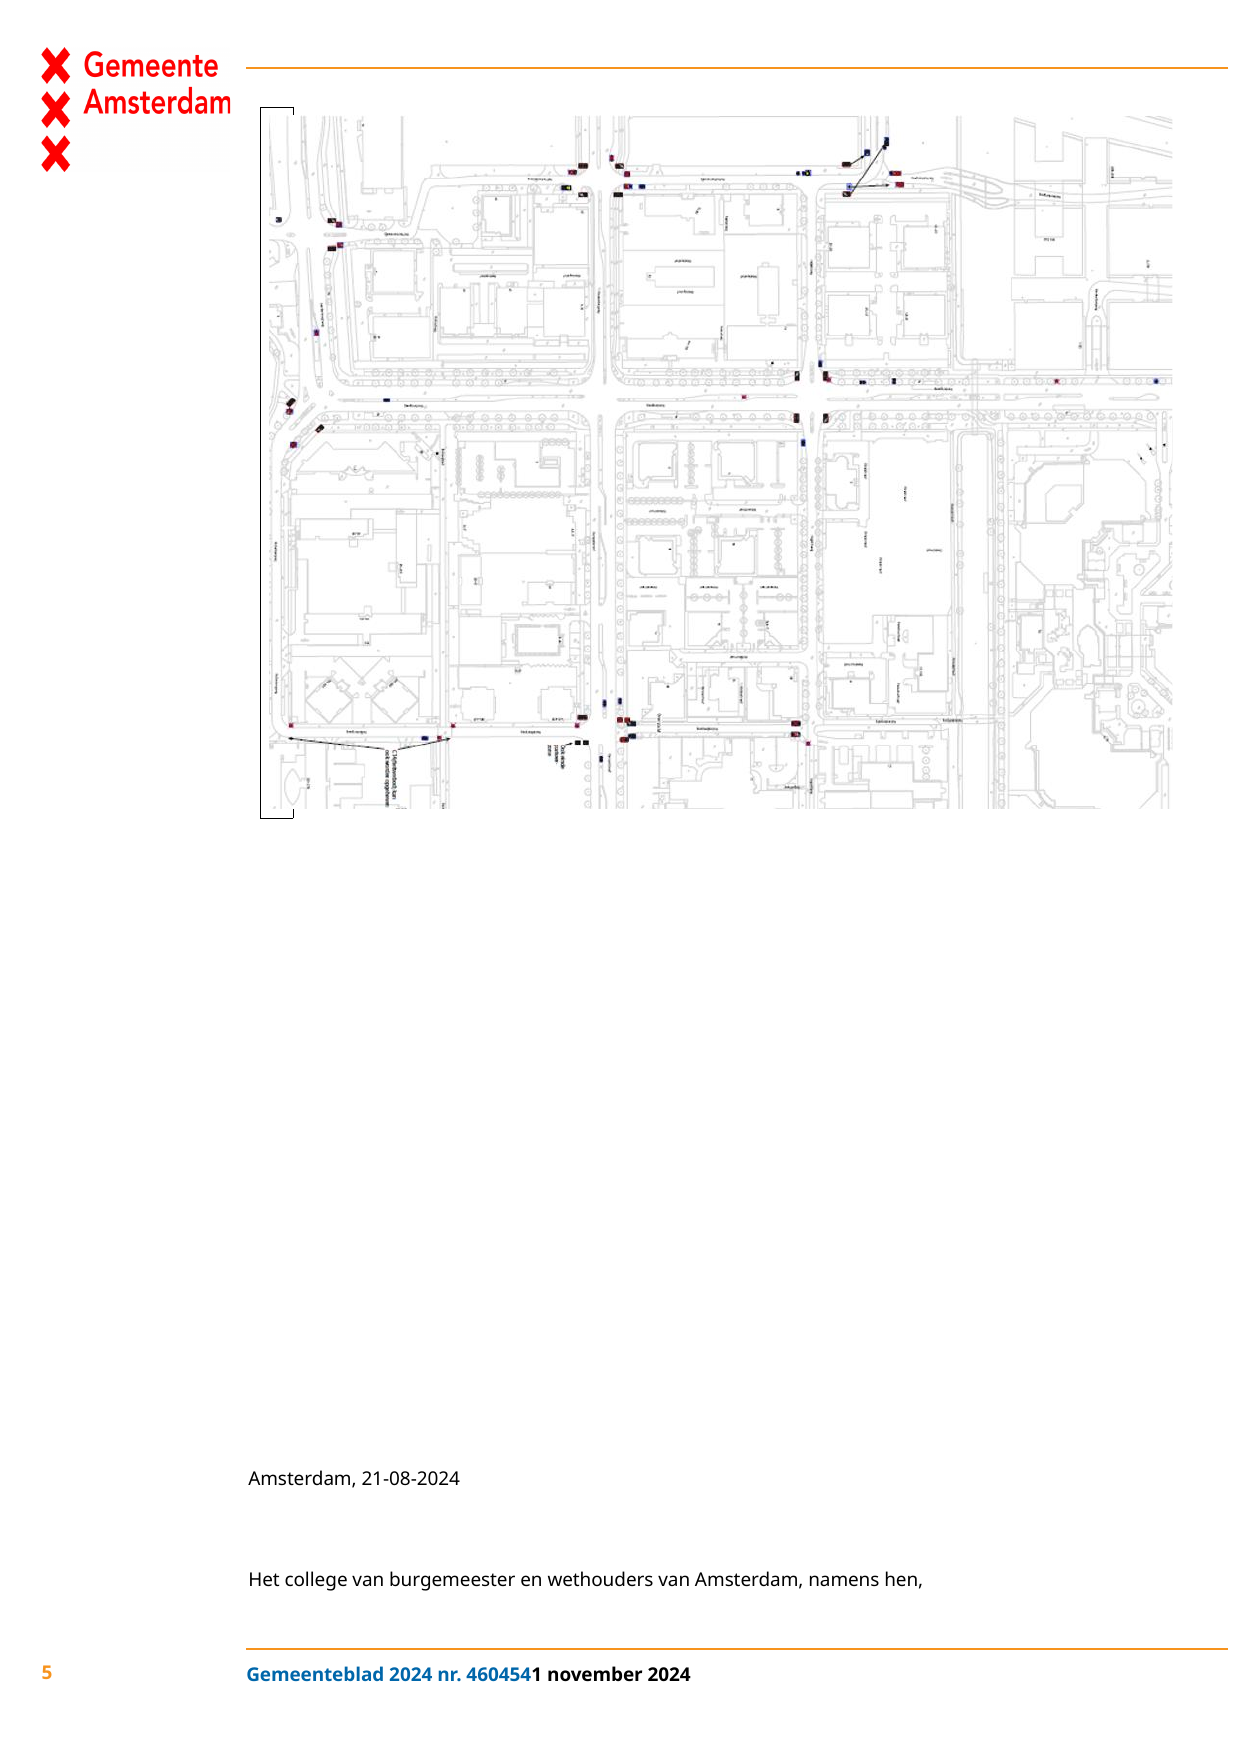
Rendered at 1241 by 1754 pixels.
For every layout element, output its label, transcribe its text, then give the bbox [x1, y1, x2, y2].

text Het college van burgemeester en wethouders van Amsterdam, namens hen, [248, 1566, 1152, 1592]
picture [268, 115, 1173, 809]
picture [41, 47, 231, 172]
text Amsterdam, 21-08-2024 [248, 1465, 1152, 1491]
